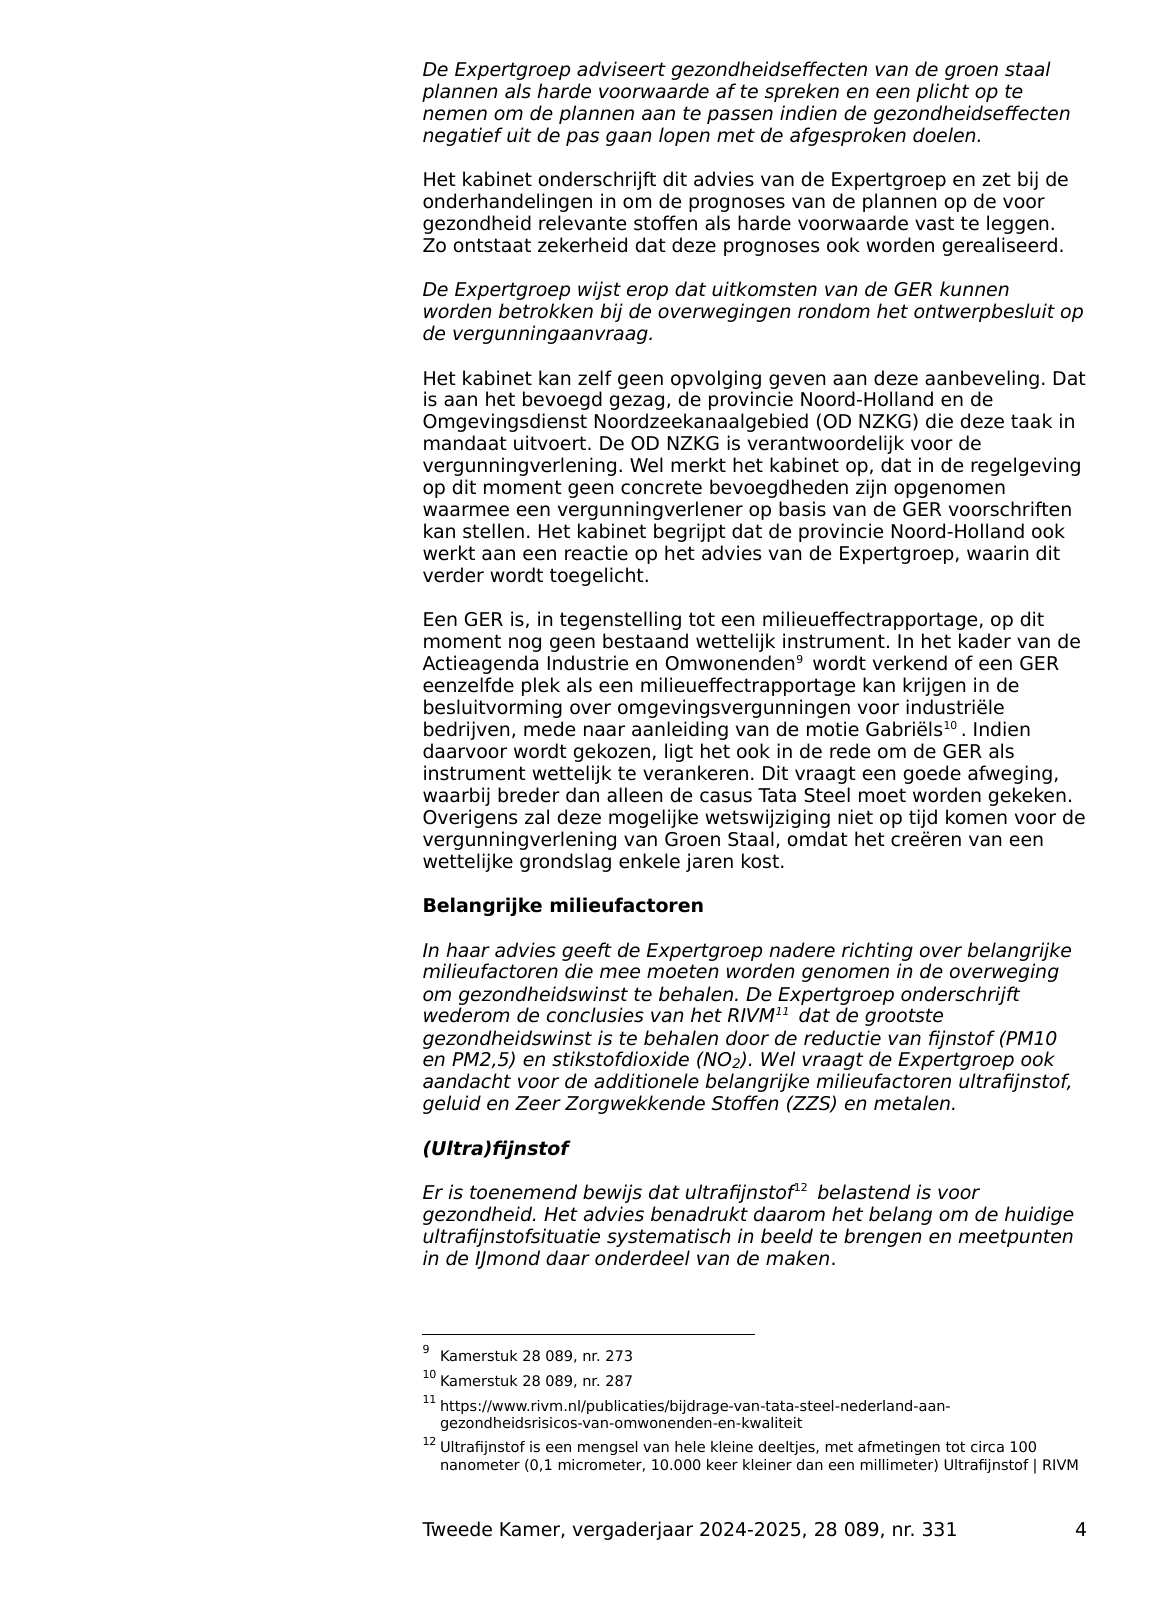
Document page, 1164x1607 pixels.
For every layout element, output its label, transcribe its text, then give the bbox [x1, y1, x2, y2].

text In haar advies geeft de Expertgroep nadere richting over belangrijke milieufactoren die mee moeten worden genomen in de overweging om gezondheidswinst te behalen. De Expertgroep onderschrijft wederom de conclusies van het RIVM dat de grootste gezondheidswinst is te behalen door de reductie van fijnstof (PM10 en PM2,5) en stikstofdioxide (NO2). Wel vraagt de Expertgroep ook aandacht voor de additionele belangrijke milieufactoren ultrafijnstof, geluid en Zeer Zorgwekkende Stoffen (ZZS) en metalen. [422, 939, 1087, 1115]
text De Expertgroep adviseert gezondheidseffecten van de groen staal plannen als harde voorwaarde af te spreken en een plicht op te nemen om de plannen aan te passen indien de gezondheidseffecten negatief uit de pas gaan lopen met de afgesproken doelen. [422, 59, 1087, 147]
text Kamerstuk 28 089, nr. 273 [422, 1343, 1087, 1366]
text Het kabinet kan zelf geen opvolging geven aan deze aanbeveling. Dat is aan het bevoegd gezag, de provincie Noord-Holland en de Omgevingsdienst Noordzeekanaalgebied (OD NZKG) die deze taak in mandaat uitvoert. De OD NZKG is verantwoordelijk voor de vergunningverlening. Wel merkt het kabinet op, dat in de regelgeving op dit moment geen concrete bevoegdheden zijn opgenomen waarmee een vergunningverlener op basis van de GER voorschriften kan stellen. Het kabinet begrijpt dat de provincie Noord-Holland ook werkt aan een reactie op het advies van de Expertgroep, waarin dit verder wordt toegelicht. [422, 367, 1087, 587]
text Kamerstuk 28 089, nr. 287 [422, 1368, 1087, 1391]
text Ultrafijnstof is een mengsel van hele kleine deeltjes, met afmetingen tot circa 100 nanometer (0,1 micrometer, 10.000 keer kleiner dan een millimeter) Ultrafijnstof | RIVM [422, 1435, 1087, 1474]
subtitle Belangrijke milieufactoren [422, 895, 1087, 917]
text Er is toenemend bewijs dat ultrafijnstof belastend is voor gezondheid. Het advies benadrukt daarom het belang om de huidige ultrafijnstofsituatie systematisch in beeld te brengen en meetpunten in de IJmond daar onderdeel van de maken. [422, 1182, 1087, 1269]
text https://www.rivm.nl/publicaties/bijdrage-van-tata-steel-nederland-aan-gezondheidsrisicos-van-omwonenden-en-kwaliteit [422, 1393, 1087, 1432]
text Het kabinet onderschrijft dit advies van de Expertgroep en zet bij de onderhandelingen in om de prognoses van de plannen op de voor gezondheid relevante stoffen als harde voorwaarde vast te leggen. Zo ontstaat zekerheid dat deze prognoses ook worden gerealiseerd. [422, 169, 1087, 257]
subtitle (Ultra)fijnstof [422, 1137, 1087, 1159]
text Een GER is, in tegenstelling tot een milieueffectrapportage, op dit moment nog geen bestaand wettelijk instrument. In het kader van de Actieagenda Industrie en Omwonenden wordt verkend of een GER eenzelfde plek als een milieueffectrapportage kan krijgen in de besluitvorming over omgevingsvergunningen voor industriële bedrijven, mede naar aanleiding van de motie Gabriëls. Indien daarvoor wordt gekozen, ligt het ook in de rede om de GER als instrument wettelijk te verankeren. Dit vraagt een goede afweging, waarbij breder dan alleen de casus Tata Steel moet worden gekeken. Overigens zal deze mogelijke wetswijziging niet op tijd komen voor de vergunningverlening van Groen Staal, omdat het creëren van een wettelijke grondslag enkele jaren kost. [422, 609, 1087, 873]
text De Expertgroep wijst erop dat uitkomsten van de GER kunnen worden betrokken bij de overwegingen rondom het ontwerpbesluit op de vergunningaanvraag. [422, 279, 1087, 345]
